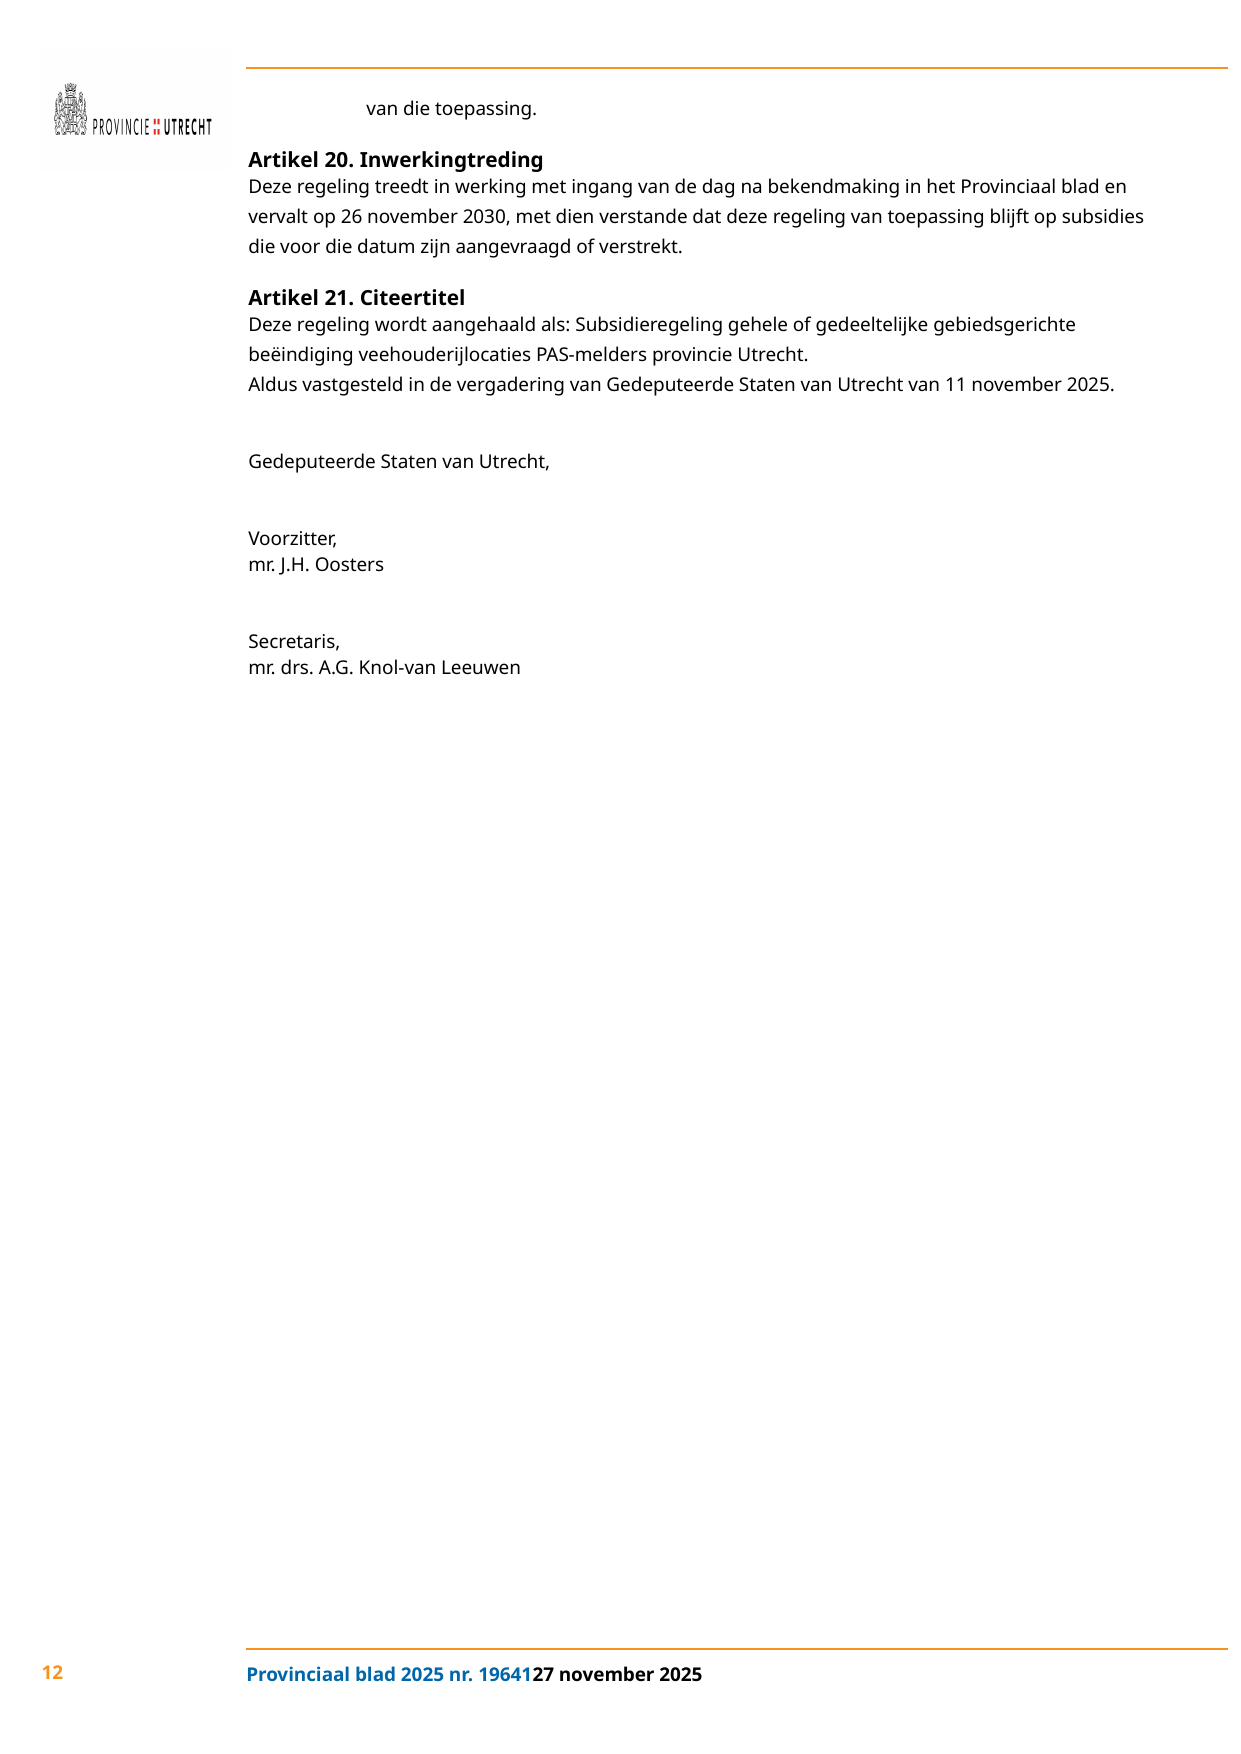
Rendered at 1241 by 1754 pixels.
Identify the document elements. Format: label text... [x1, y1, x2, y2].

text Voorzitter, [248, 525, 1152, 551]
text Gedeputeerde Staten van Utrecht, [248, 448, 1152, 474]
text Aldus vastgesteld in de vergadering van Gedeputeerde Staten van Utrecht van 11 november 2025. [248, 371, 1152, 397]
text Deze regeling treedt in werking met ingang van de dag na bekendmaking in het Provinciaal blad en vervalt op 26 november 2030, met dien verstande dat deze regeling van toepassing blijft op subsidies die voor die datum zijn aangevraagd of verstrekt. [248, 174, 1152, 258]
list van die toepassing. [307, 95, 1152, 121]
text mr. J.H. Oosters [248, 551, 1152, 577]
text Secretaris, [248, 628, 1152, 654]
text Artikel 21. Citeertitel [248, 283, 1152, 312]
picture [41, 47, 231, 172]
text Deze regeling wordt aangehaald als: Subsidieregeling gehele of gedeeltelijke gebiedsgerichte beëindiging veehouderijlocaties PAS-melders provincie Utrecht. [248, 312, 1152, 367]
text Artikel 20. Inwerkingtreding [248, 145, 1152, 174]
text mr. drs. A.G. Knol-van Leeuwen [248, 654, 1152, 679]
